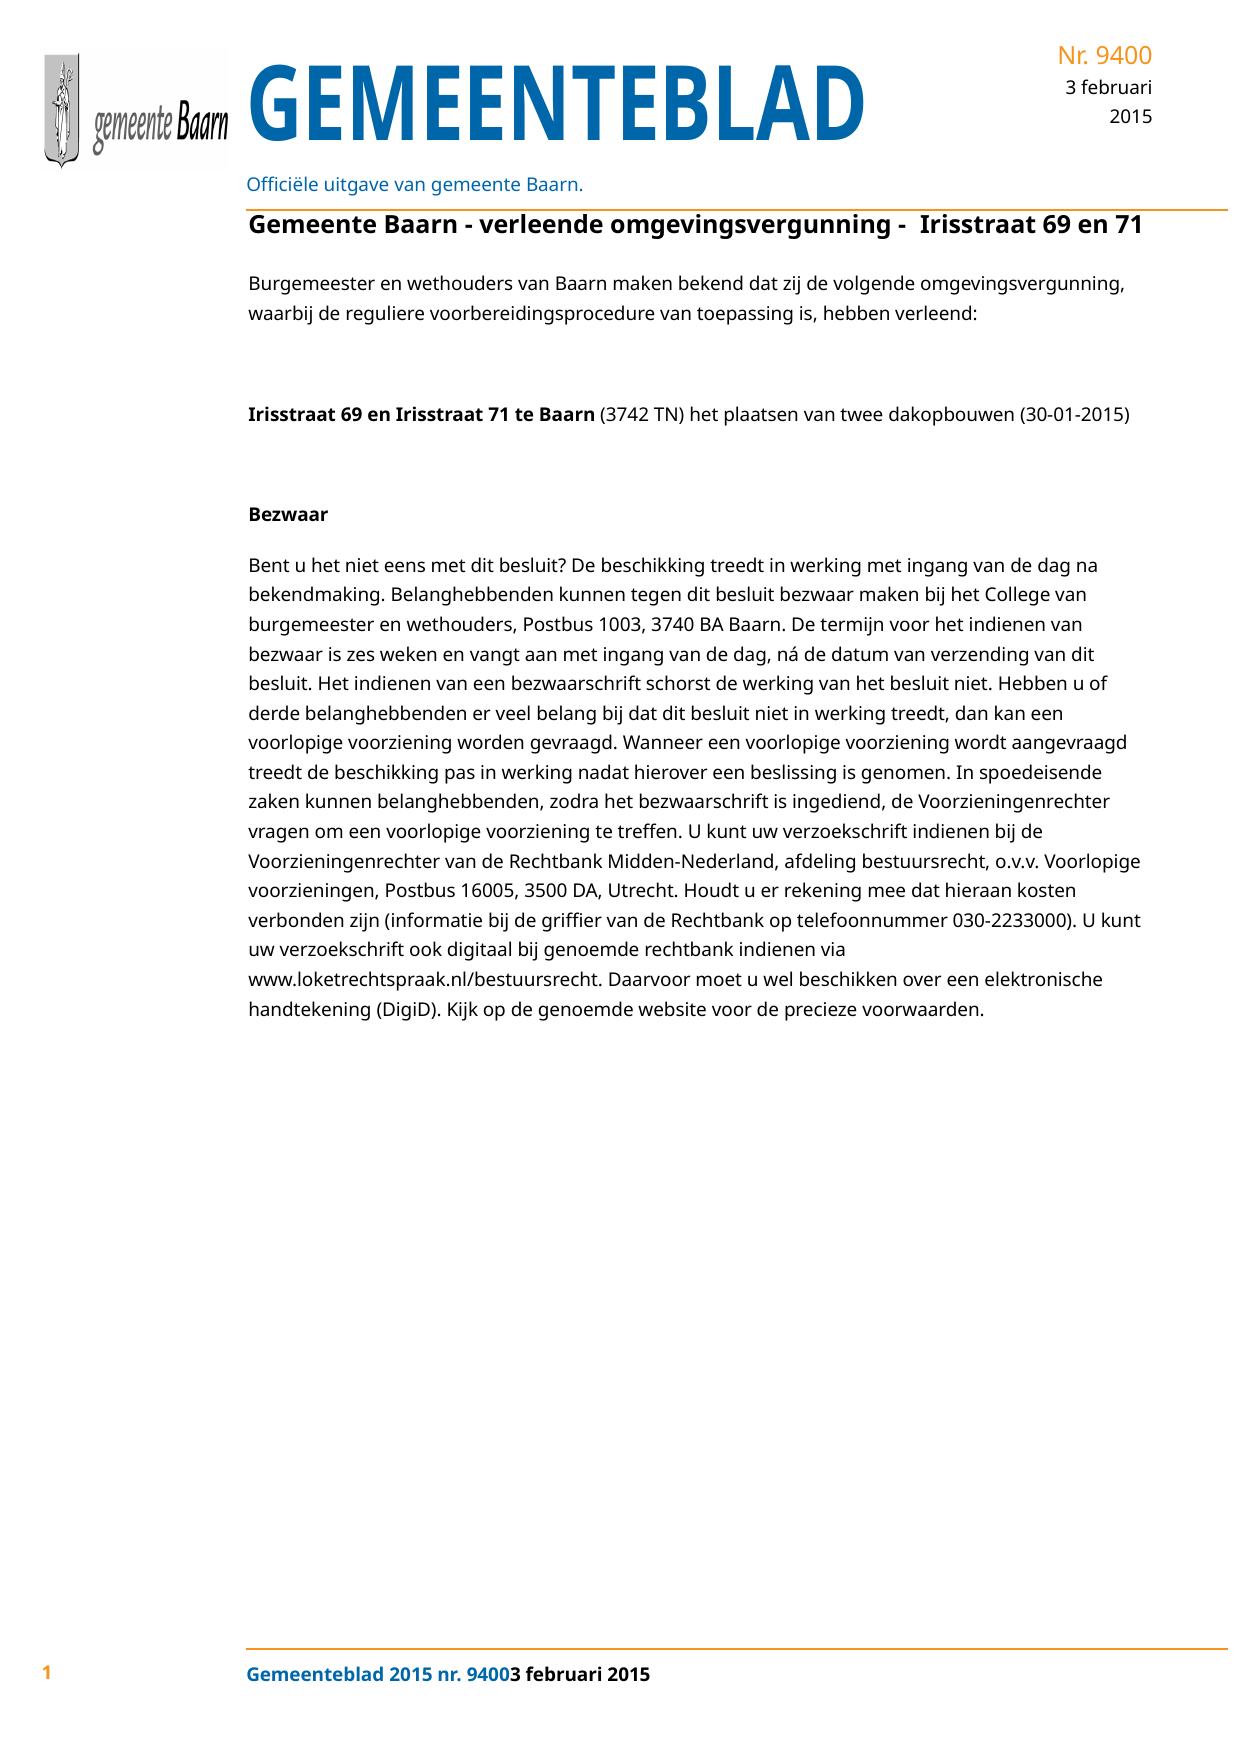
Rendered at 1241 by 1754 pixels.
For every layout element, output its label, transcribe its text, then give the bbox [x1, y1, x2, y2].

text Gemeente Baarn - verleende omgevingsvergunning - Irisstraat 69 en 71 [248, 211, 1152, 241]
picture [41, 47, 231, 172]
text Burgemeester en wethouders van Baarn maken bekend dat zij de volgende omgevingsvergunning, waarbij de reguliere voorbereidingsprocedure van toepassing is, hebben verleend: [248, 270, 1152, 326]
text Bent u het niet eens met dit besluit? De beschikking treedt in werking met ingang van de dag na bekendmaking. Belanghebbenden kunnen tegen dit besluit bezwaar maken bij het College van burgemeester en wethouders, Postbus 1003, 3740 BA Baarn. De termijn voor het indienen van bezwaar is zes weken en vangt aan met ingang van de dag, ná de datum van verzending van dit besluit. Het indienen van een bezwaarschrift schorst de werking van het besluit niet. Hebben u of derde belanghebbenden er veel belang bij dat dit besluit niet in werking treedt, dan kan een voorlopige voorziening worden gevraagd. Wanneer een voorlopige voorziening wordt aangevraagd treedt de beschikking pas in werking nadat hierover een beslissing is genomen. In spoedeisende zaken kunnen belanghebbenden, zodra het bezwaarschrift is ingediend, de Voorzieningenrechter vragen om een voorlopige voorziening te treffen. U kunt uw verzoekschrift indienen bij de Voorzieningenrechter van de Rechtbank Midden-Nederland, afdeling bestuursrecht, o.v.v. Voorlopige voorzieningen, Postbus 16005, 3500 DA, Utrecht. Houdt u er rekening mee dat hieraan kosten verbonden zijn (informatie bij de griffier van de Rechtbank op telefoonnummer 030-2233000). U kunt uw verzoekschrift ook digitaal bij genoemde rechtbank indienen via www.loketrechtspraak.nl/bestuursrecht. Daarvoor moet u wel beschikken over een elektronische handtekening (DigiD). Kijk op de genoemde website voor de precieze voorwaarden. [248, 552, 1152, 1021]
text Bezwaar [248, 502, 1152, 527]
text Irisstraat 69 en Irisstraat 71 te Baarn (3742 TN) het plaatsen van twee dakopbouwen (30-01-2015) [248, 401, 1152, 426]
